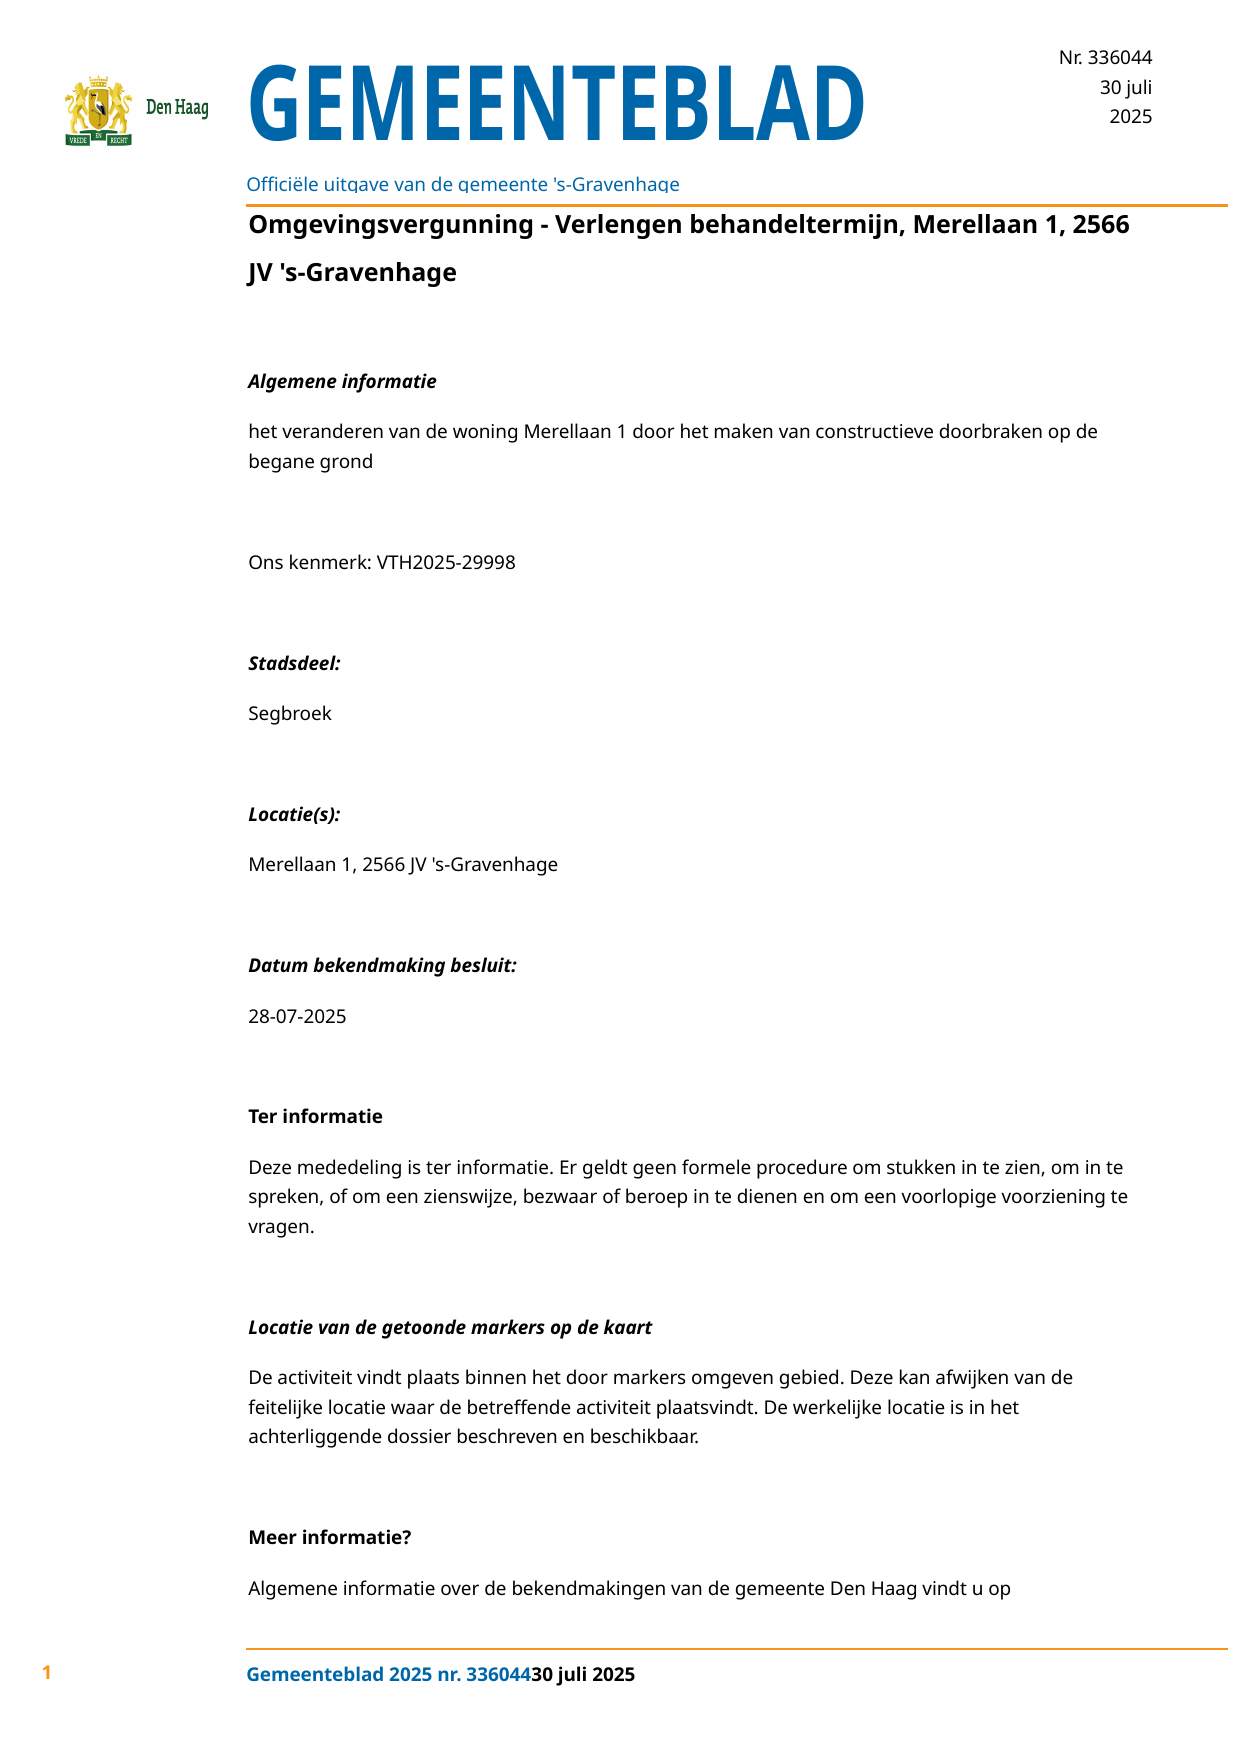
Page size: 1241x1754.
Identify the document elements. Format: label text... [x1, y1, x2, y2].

text De activiteit vindt plaats binnen het door markers omgeven gebied. Deze kan afwijken van de feitelijke locatie waar de betreffende activiteit plaatsvindt. De werkelijke locatie is in het achterliggende dossier beschreven en beschikbaar. [248, 1364, 1152, 1449]
text Ons kenmerk: VTH2025-29998 [248, 549, 1152, 575]
text Stadsdeel: [248, 650, 1152, 676]
text Meer informatie? [248, 1524, 1152, 1550]
text 28-07-2025 [248, 1003, 1152, 1029]
text Datum bekendmaking besluit: [248, 952, 1152, 978]
picture [41, 47, 231, 172]
text Segbroek [248, 700, 1152, 726]
text Algemene informatie over de bekendmakingen van de gemeente Den Haag vindt u op [248, 1575, 1152, 1601]
text Locatie van de getoonde markers op de kaart [248, 1314, 1152, 1340]
text Locatie(s): [248, 801, 1152, 827]
text Omgevingsvergunning - Verlengen behandeltermijn, Merellaan 1, 2566 JV 's-Gravenhage [248, 207, 1152, 288]
text Ter informatie [248, 1104, 1152, 1129]
text Algemene informatie [248, 368, 1152, 394]
text Merellaan 1, 2566 JV 's-Gravenhage [248, 852, 1152, 877]
text het veranderen van de woning Merellaan 1 door het maken van constructieve doorbraken op de begane grond [248, 419, 1152, 474]
text Deze mededeling is ter informatie. Er geldt geen formele procedure om stukken in te zien, om in te spreken, of om een zienswijze, bezwaar of beroep in te dienen en om een voorlopige voorziening te vragen. [248, 1154, 1152, 1239]
